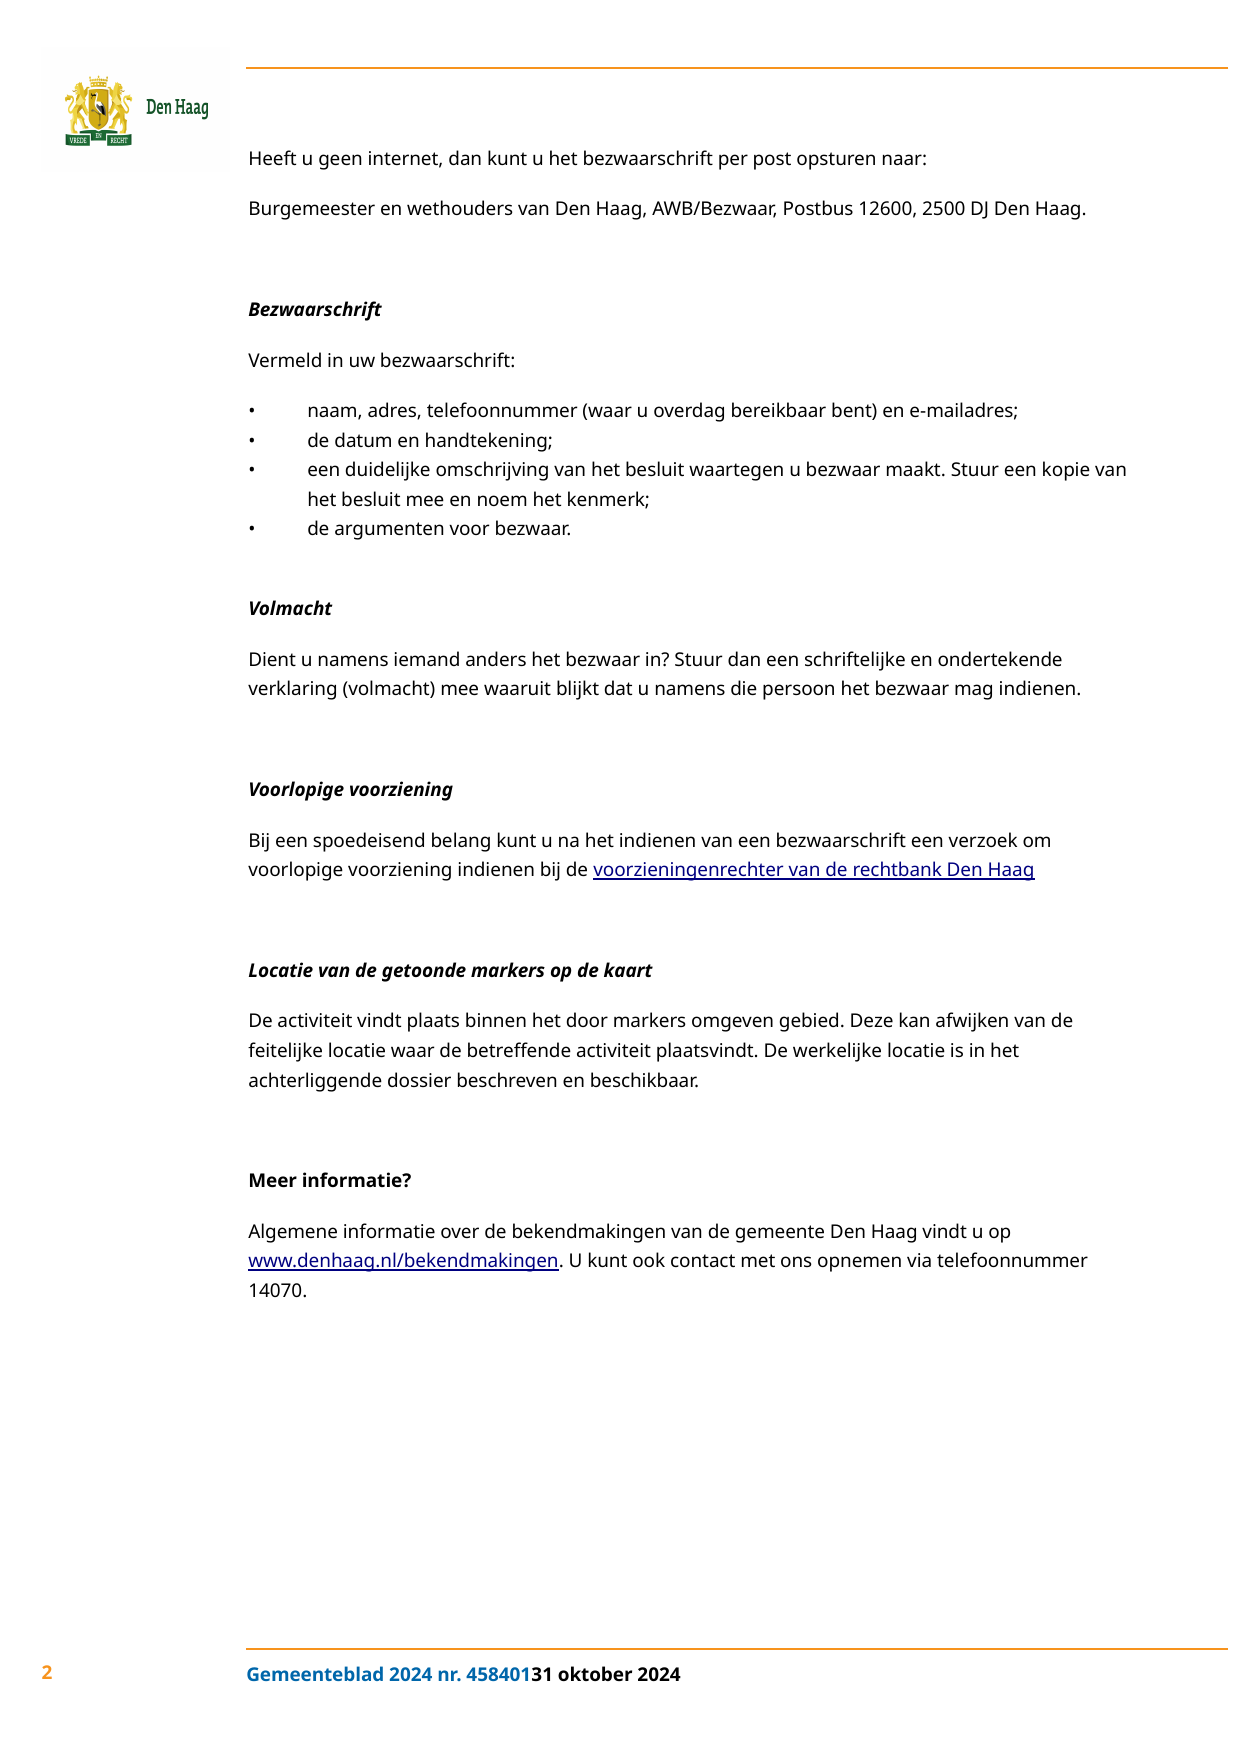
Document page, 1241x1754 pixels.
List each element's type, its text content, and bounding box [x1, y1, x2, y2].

text Meer informatie? [248, 1168, 1152, 1193]
text Algemene informatie over de bekendmakingen van de gemeente Den Haag vindt u op www.denhaag.nl/bekendmakingen. U kunt ook contact met ons opnemen via telefoonnummer 14070. [248, 1218, 1152, 1303]
text Vermeld in uw bezwaarschrift: [248, 347, 1152, 373]
text Bij een spoedeisend belang kunt u na het indienen van een bezwaarschrift een verzoek om voorlopige voorziening indienen bij de voorzieningenrechter van de rechtbank Den Haag [248, 827, 1152, 882]
text Dient u namens iemand anders het bezwaar in? Stuur dan een schriftelijke en ondertekende verklaring (volmacht) mee waaruit blijkt dat u namens die persoon het bezwaar mag indienen. [248, 646, 1152, 701]
text Burgemeester en wethouders van Den Haag, AWB/Bezwaar, Postbus 12600, 2500 DJ Den Haag. [248, 196, 1152, 221]
text De activiteit vindt plaats binnen het door markers omgeven gebied. Deze kan afwijken van de feitelijke locatie waar de betreffende activiteit plaatsvindt. De werkelijke locatie is in het achterliggende dossier beschreven en beschikbaar. [248, 1008, 1152, 1093]
text Voorlopige voorziening [248, 776, 1152, 802]
picture [41, 47, 231, 172]
text Volmacht [248, 596, 1152, 621]
list de argumenten voor bezwaar. [248, 516, 1152, 541]
text Locatie van de getoonde markers op de kaart [248, 957, 1152, 983]
text Heeft u geen internet, dan kunt u het bezwaarschrift per post opsturen naar: [248, 145, 1152, 171]
list een duidelijke omschrijving van het besluit waartegen u bezwaar maakt. Stuur een kopie van het besluit mee en noem het kenmerk; [248, 456, 1152, 512]
text Bezwaarschrift [248, 296, 1152, 322]
list de datum en handtekening; [248, 427, 1152, 453]
list naam, adres, telefoonnummer (waar u overdag bereikbaar bent) en e-mailadres; [248, 397, 1152, 423]
